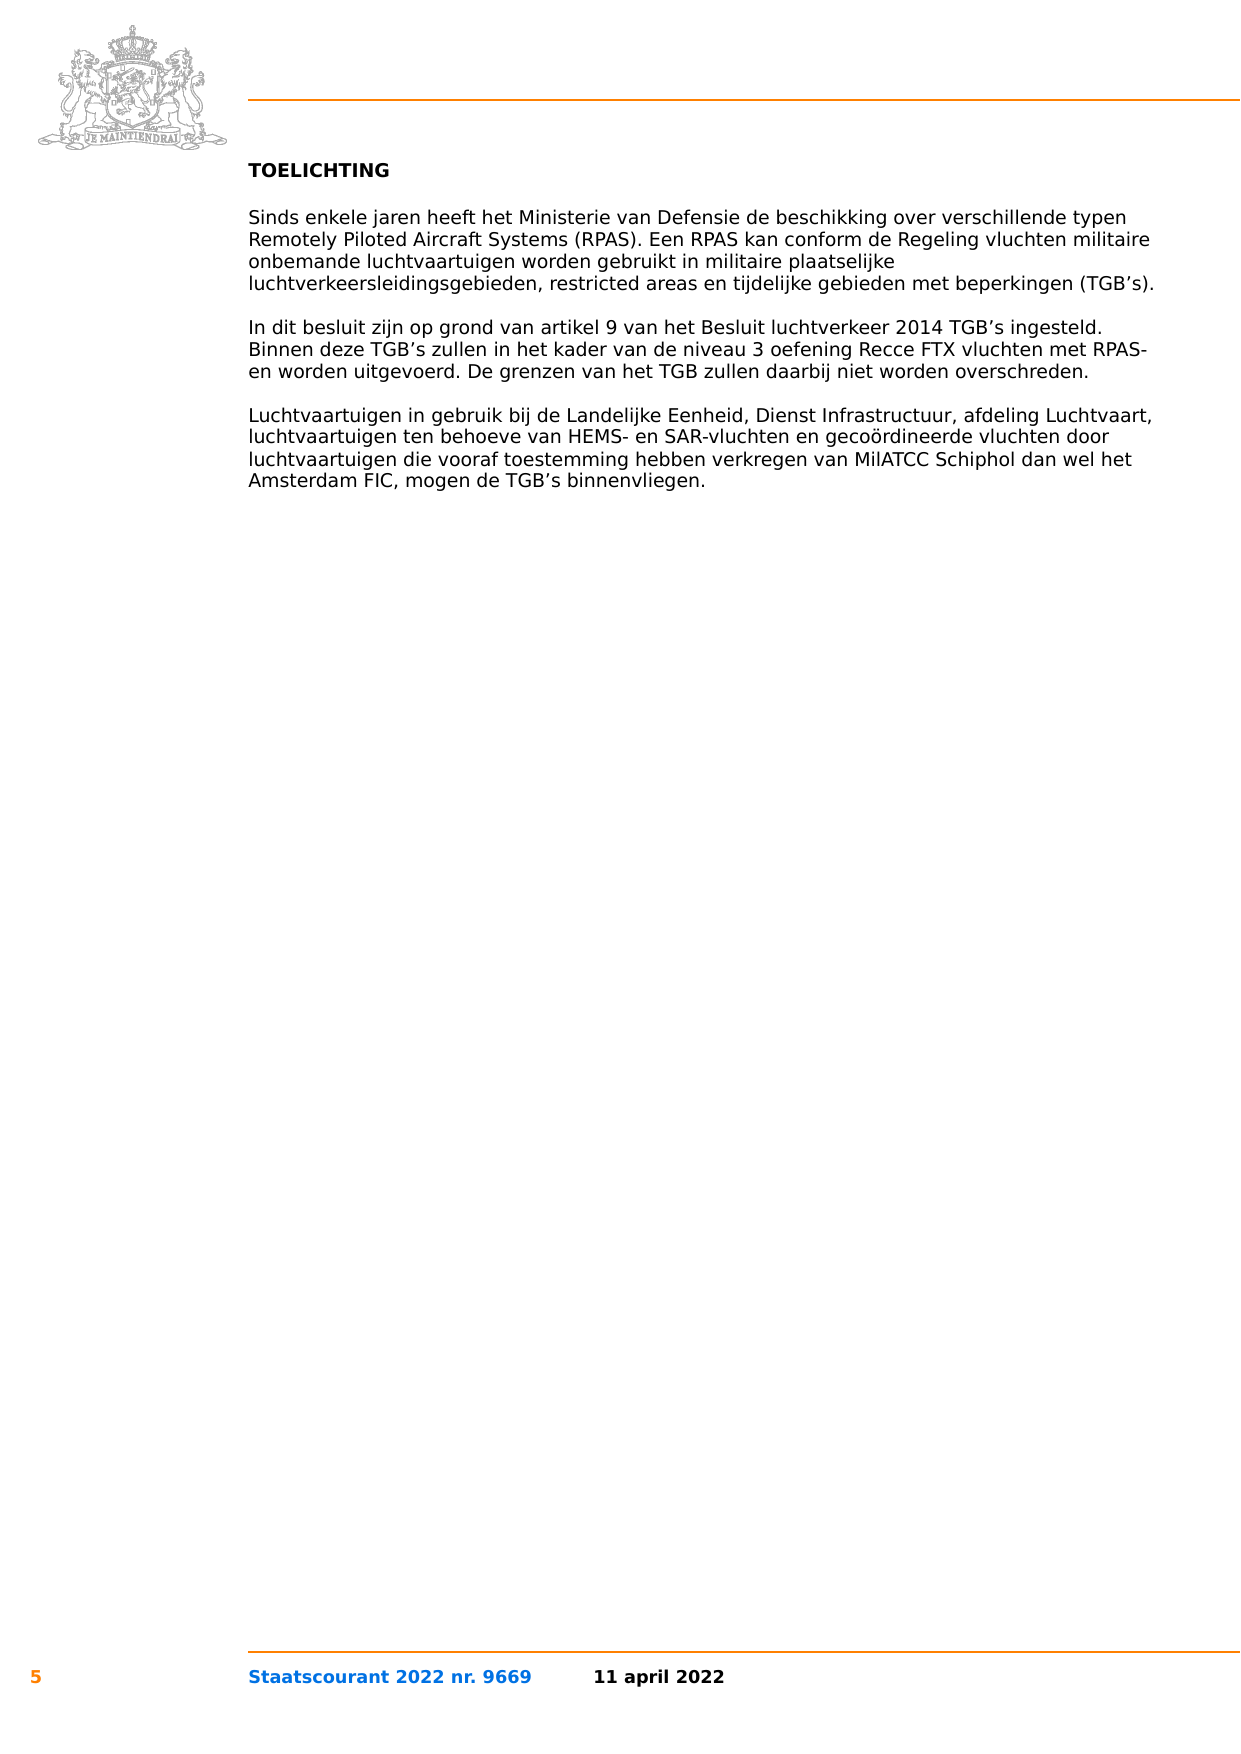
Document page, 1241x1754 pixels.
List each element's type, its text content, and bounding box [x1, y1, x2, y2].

subtitle TOELICHTING [248, 160, 1163, 182]
picture [38, 25, 227, 150]
text Sinds enkele jaren heeft het Ministerie van Defensie de beschikking over verschillende typen Remotely Piloted Aircraft Systems (RPAS). Een RPAS kan conform de Regeling vluchten militaire onbemande luchtvaartuigen worden gebruikt in militaire plaatselijke luchtverkeersleidingsgebieden, restricted areas en tijdelijke gebieden met beperkingen (TGB’s). [248, 207, 1163, 295]
text Luchtvaartuigen in gebruik bij de Landelijke Eenheid, Dienst Infrastructuur, afdeling Luchtvaart, luchtvaartuigen ten behoeve van HEMS- en SAR-vluchten en gecoördineerde vluchten door luchtvaartuigen die vooraf toestemming hebben verkregen van MilATCC Schiphol dan wel het Amsterdam FIC, mogen de TGB’s binnenvliegen. [248, 404, 1163, 492]
text In dit besluit zijn op grond van artikel 9 van het Besluit luchtverkeer 2014 TGB’s ingesteld. Binnen deze TGB’s zullen in het kader van de niveau 3 oefening Recce FTX vluchten met RPAS-en worden uitgevoerd. De grenzen van het TGB zullen daarbij niet worden overschreden. [248, 317, 1163, 383]
